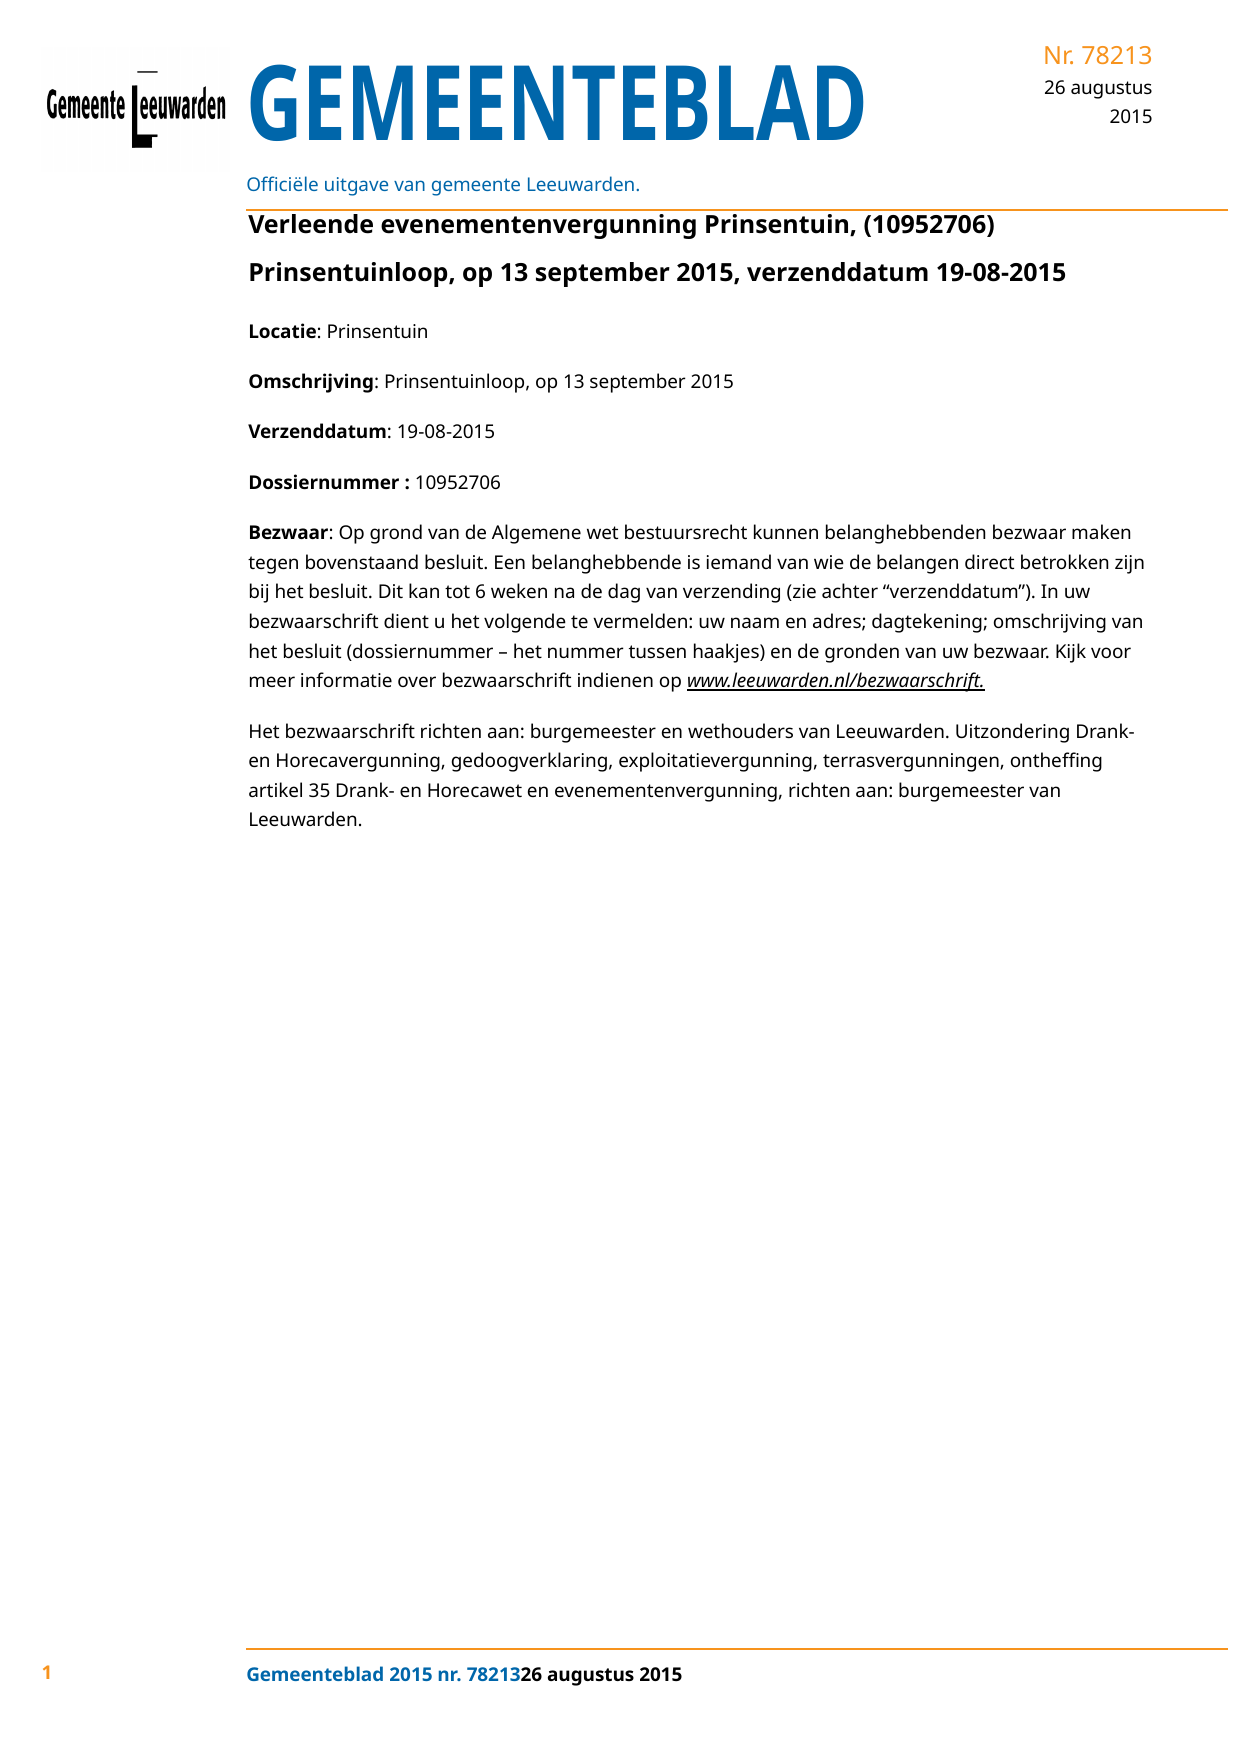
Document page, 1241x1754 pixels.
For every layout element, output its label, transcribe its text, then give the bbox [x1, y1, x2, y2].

text Omschrijving: Prinsentuinloop, op 13 september 2015 [248, 368, 1152, 394]
text Dossiernummer : 10952706 [248, 469, 1152, 495]
text Locatie: Prinsentuin [248, 318, 1152, 344]
picture [41, 47, 231, 172]
text Verleende evenementenvergunning Prinsentuin, (10952706) Prinsentuinloop, op 13 september 2015, verzenddatum 19-08-2015 [248, 211, 1152, 288]
text Het bezwaarschrift richten aan: burgemeester en wethouders van Leeuwarden. Uitzondering Drank- en Horecavergunning, gedoogverklaring, exploitatievergunning, terrasvergunningen, ontheffing artikel 35 Drank- en Horecawet en evenementenvergunning, richten aan: burgemeester van Leeuwarden. [248, 718, 1152, 832]
text Bezwaar: Op grond van de Algemene wet bestuursrecht kunnen belanghebbenden bezwaar maken tegen bovenstaand besluit. Een belanghebbende is iemand van wie de belangen direct betrokken zijn bij het besluit. Dit kan tot 6 weken na de dag van verzending (zie achter “verzenddatum”). In uw bezwaarschrift dient u het volgende te vermelden: uw naam en adres; dagtekening; omschrijving van het besluit (dossiernummer – het nummer tussen haakjes) en de gronden van uw bezwaar. Kijk voor meer informatie over bezwaarschrift indienen op www.leeuwarden.nl/bezwaarschrift. [248, 519, 1152, 693]
text Verzenddatum: 19-08-2015 [248, 419, 1152, 444]
